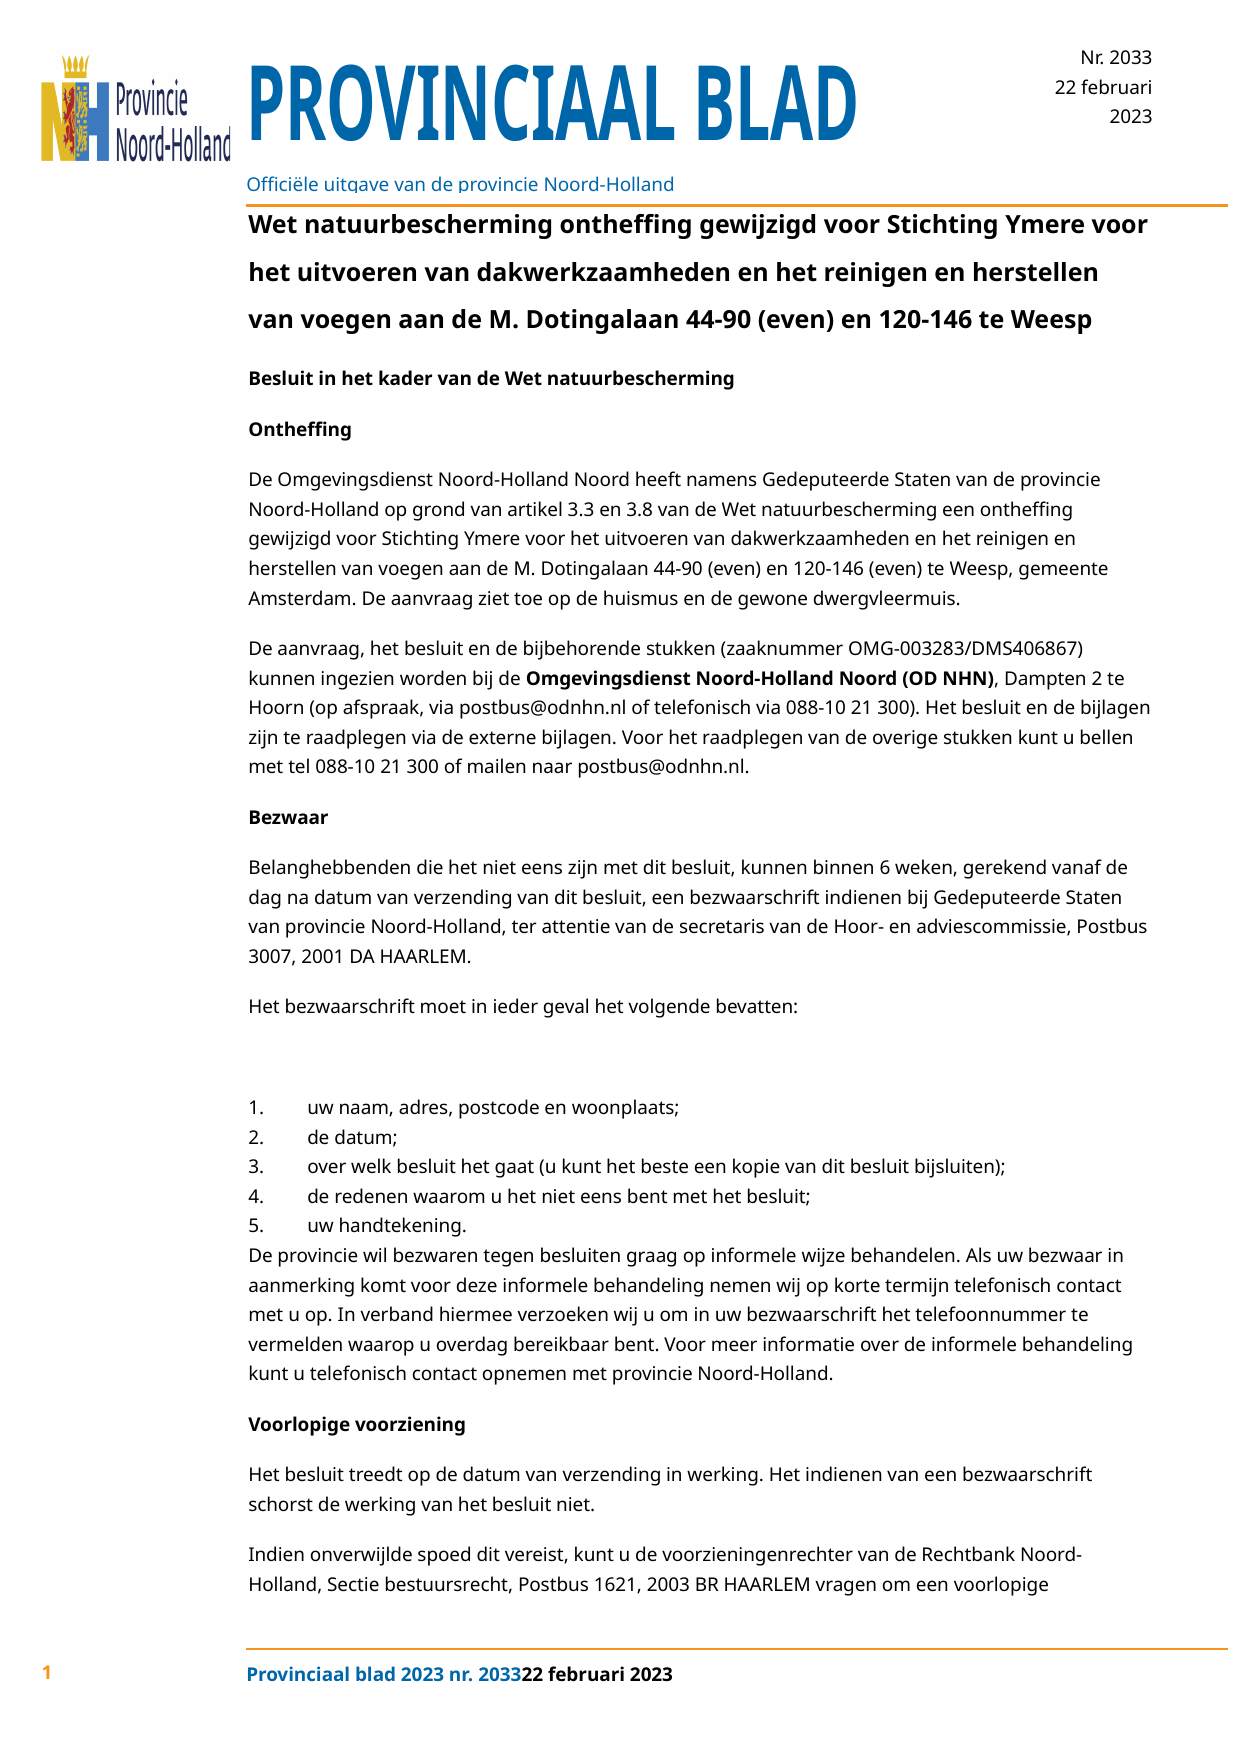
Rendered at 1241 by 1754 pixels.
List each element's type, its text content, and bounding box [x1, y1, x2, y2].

text De aanvraag, het besluit en de bijbehorende stukken (zaaknummer OMG-003283/DMS406867) kunnen ingezien worden bij de Omgevingsdienst Noord-Holland Noord (OD NHN), Dampten 2 te Hoorn (op afspraak, via postbus@odnhn.nl of telefonisch via 088-10 21 300). Het besluit en de bijlagen zijn te raadplegen via de externe bijlagen. Voor het raadplegen van de overige stukken kunt u bellen met tel 088-10 21 300 of mailen naar postbus@odnhn.nl. [248, 635, 1152, 779]
text Wet natuurbescherming ontheffing gewijzigd voor Stichting Ymere voor het uitvoeren van dakwerkzaamheden en het reinigen en herstellen van voegen aan de M. Dotingalaan 44-90 (even) en 120-146 te Weesp [248, 207, 1152, 336]
text Belanghebbenden die het niet eens zijn met dit besluit, kunnen binnen 6 weken, gerekend vanaf de dag na datum van verzending van dit besluit, een bezwaarschrift indienen bij Gedeputeerde Staten van provincie Noord-Holland, ter attentie van de secretaris van de Hoor- en adviescommissie, Postbus 3007, 2001 DA HAARLEM. [248, 854, 1152, 969]
list de redenen waarom u het niet eens bent met het besluit; [248, 1183, 1152, 1209]
list over welk besluit het gaat (u kunt het beste een kopie van dit besluit bijsluiten); [248, 1153, 1152, 1179]
text Het besluit treedt op de datum van verzending in werking. Het indienen van een bezwaarschrift schorst de werking van het besluit niet. [248, 1461, 1152, 1517]
text Bezwaar [248, 804, 1152, 829]
list uw handtekening. [248, 1213, 1152, 1238]
picture [41, 47, 231, 172]
text Ontheffing [248, 416, 1152, 442]
text Het bezwaarschrift moet in ieder geval het volgende bevatten: [248, 993, 1152, 1019]
text Indien onverwijlde spoed dit vereist, kunt u de voorzieningenrechter van de Rechtbank Noord-Holland, Sectie bestuursrecht, Postbus 1621, 2003 BR HAARLEM vragen om een voorlopige [248, 1541, 1152, 1597]
list uw naam, adres, postcode en woonplaats; [248, 1094, 1152, 1120]
text De provincie wil bezwaren tegen besluiten graag op informele wijze behandelen. Als uw bezwaar in aanmerking komt voor deze informele behandeling nemen wij op korte termijn telefonisch contact met u op. In verband hiermee verzoeken wij u om in uw bezwaarschrift het telefoonnummer te vermelden waarop u overdag bereikbaar bent. Voor meer informatie over de informele behandeling kunt u telefonisch contact opnemen met provincie Noord-Holland. [248, 1242, 1152, 1386]
text Besluit in het kader van de Wet natuurbescherming [248, 366, 1152, 391]
text De Omgevingsdienst Noord-Holland Noord heeft namens Gedeputeerde Staten van de provincie Noord-Holland op grond van artikel 3.3 en 3.8 van de Wet natuurbescherming een ontheffing gewijzigd voor Stichting Ymere voor het uitvoeren van dakwerkzaamheden en het reinigen en herstellen van voegen aan de M. Dotingalaan 44-90 (even) en 120-146 (even) te Weesp, gemeente Amsterdam. De aanvraag ziet toe op de huismus en de gewone dwergvleermuis. [248, 466, 1152, 610]
text Voorlopige voorziening [248, 1411, 1152, 1437]
list de datum; [248, 1124, 1152, 1149]
